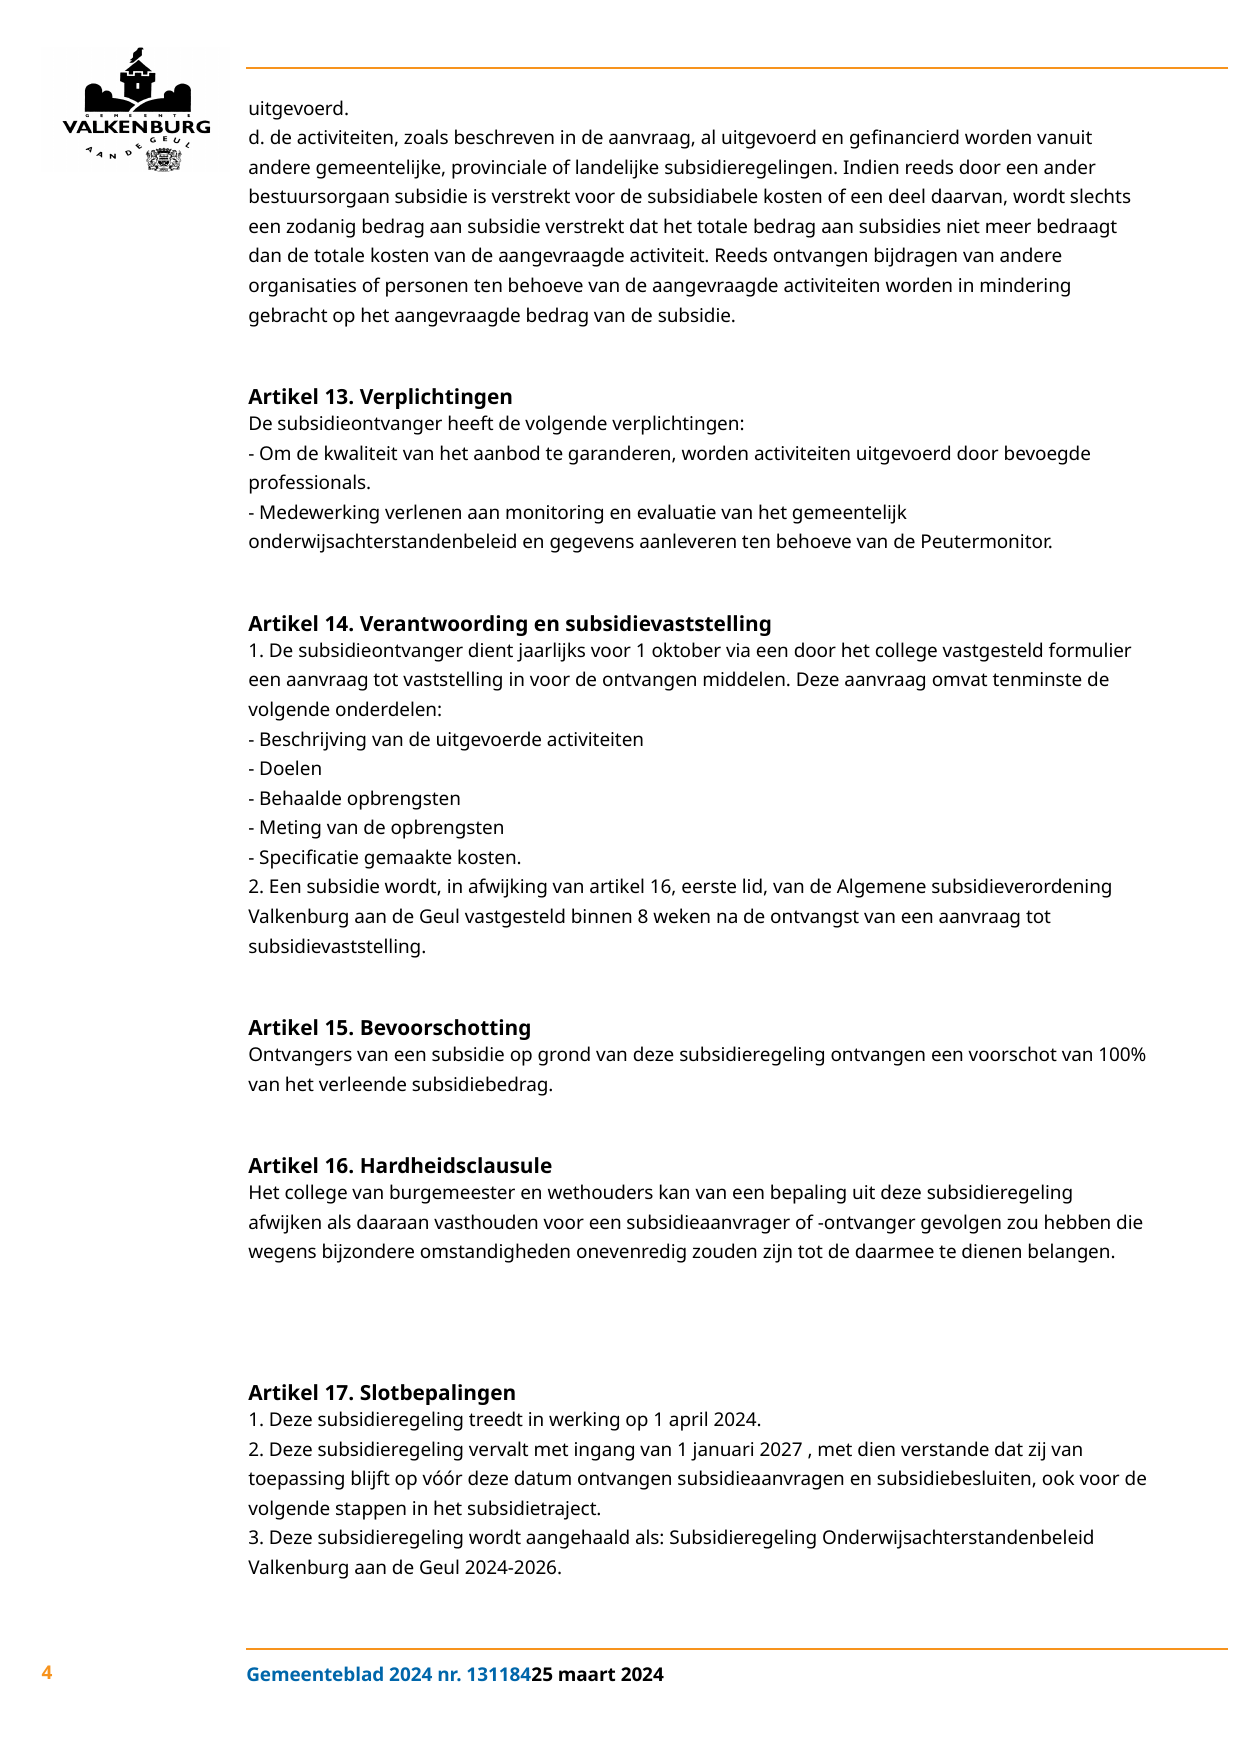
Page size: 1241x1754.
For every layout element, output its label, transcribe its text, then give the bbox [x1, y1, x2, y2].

text 2. Een subsidie wordt, in afwijking van artikel 16, eerste lid, van de Algemene subsidieverordening Valkenburg aan de Geul vastgesteld binnen 8 weken na de ontvangst van een aanvraag tot subsidievaststelling. [248, 874, 1152, 959]
text d. de activiteiten, zoals beschreven in de aanvraag, al uitgevoerd en gefinancierd worden vanuit andere gemeentelijke, provinciale of landelijke subsidieregelingen. Indien reeds door een ander bestuursorgaan subsidie is verstrekt voor de subsidiabele kosten of een deel daarvan, wordt slechts een zodanig bedrag aan subsidie verstrekt dat het totale bedrag aan subsidies niet meer bedraagt dan de totale kosten van de aangevraagde activiteit. Reeds ontvangen bijdragen van andere organisaties of personen ten behoeve van de aangevraagde activiteiten worden in mindering gebracht op het aangevraagde bedrag van de subsidie. [248, 124, 1152, 328]
text - Om de kwaliteit van het aanbod te garanderen, worden activiteiten uitgevoerd door bevoegde professionals. [248, 440, 1152, 495]
text Artikel 17. Slotbepalingen [248, 1378, 1152, 1406]
text 3. Deze subsidieregeling wordt aangehaald als: Subsidieregeling Onderwijsachterstandenbeleid Valkenburg aan de Geul 2024-2026. [248, 1524, 1152, 1580]
text Artikel 14. Verantwoording en subsidievaststelling [248, 609, 1152, 637]
text Artikel 16. Hardheidsclausule [248, 1151, 1152, 1179]
text Het college van burgemeester en wethouders kan van een bepaling uit deze subsidieregeling afwijken als daaraan vasthouden voor een subsidieaanvrager of -ontvanger gevolgen zou hebben die wegens bijzondere omstandigheden onevenredig zouden zijn tot de daarmee te dienen belangen. [248, 1179, 1152, 1264]
text - Meting van de opbrengsten [248, 814, 1152, 840]
text De subsidieontvanger heeft de volgende verplichtingen: [248, 410, 1152, 436]
text - Beschrijving van de uitgevoerde activiteiten [248, 726, 1152, 752]
text 2. Deze subsidieregeling vervalt met ingang van 1 januari 2027 , met dien verstande dat zij van toepassing blijft op vóór deze datum ontvangen subsidieaanvragen en subsidiebesluiten, ook voor de volgende stappen in het subsidietraject. [248, 1436, 1152, 1521]
text Artikel 13. Verplichtingen [248, 382, 1152, 410]
text Artikel 15. Bevoorschotting [248, 1013, 1152, 1041]
text 1. De subsidieontvanger dient jaarlijks voor 1 oktober via een door het college vastgesteld formulier een aanvraag tot vaststelling in voor de ontvangen middelen. Deze aanvraag omvat tenminste de volgende onderdelen: [248, 637, 1152, 722]
text 1. Deze subsidieregeling treedt in werking op 1 april 2024. [248, 1406, 1152, 1432]
text Ontvangers van een subsidie op grond van deze subsidieregeling ontvangen een voorschot van 100% van het verleende subsidiebedrag. [248, 1041, 1152, 1097]
picture [41, 47, 231, 172]
text - Behaalde opbrengsten [248, 785, 1152, 811]
text uitgevoerd. [248, 95, 1152, 121]
text - Medewerking verlenen aan monitoring en evaluatie van het gemeentelijk onderwijsachterstandenbeleid en gegevens aanleveren ten behoeve van de Peutermonitor. [248, 499, 1152, 554]
text - Specificatie gemaakte kosten. [248, 844, 1152, 870]
text - Doelen [248, 755, 1152, 781]
